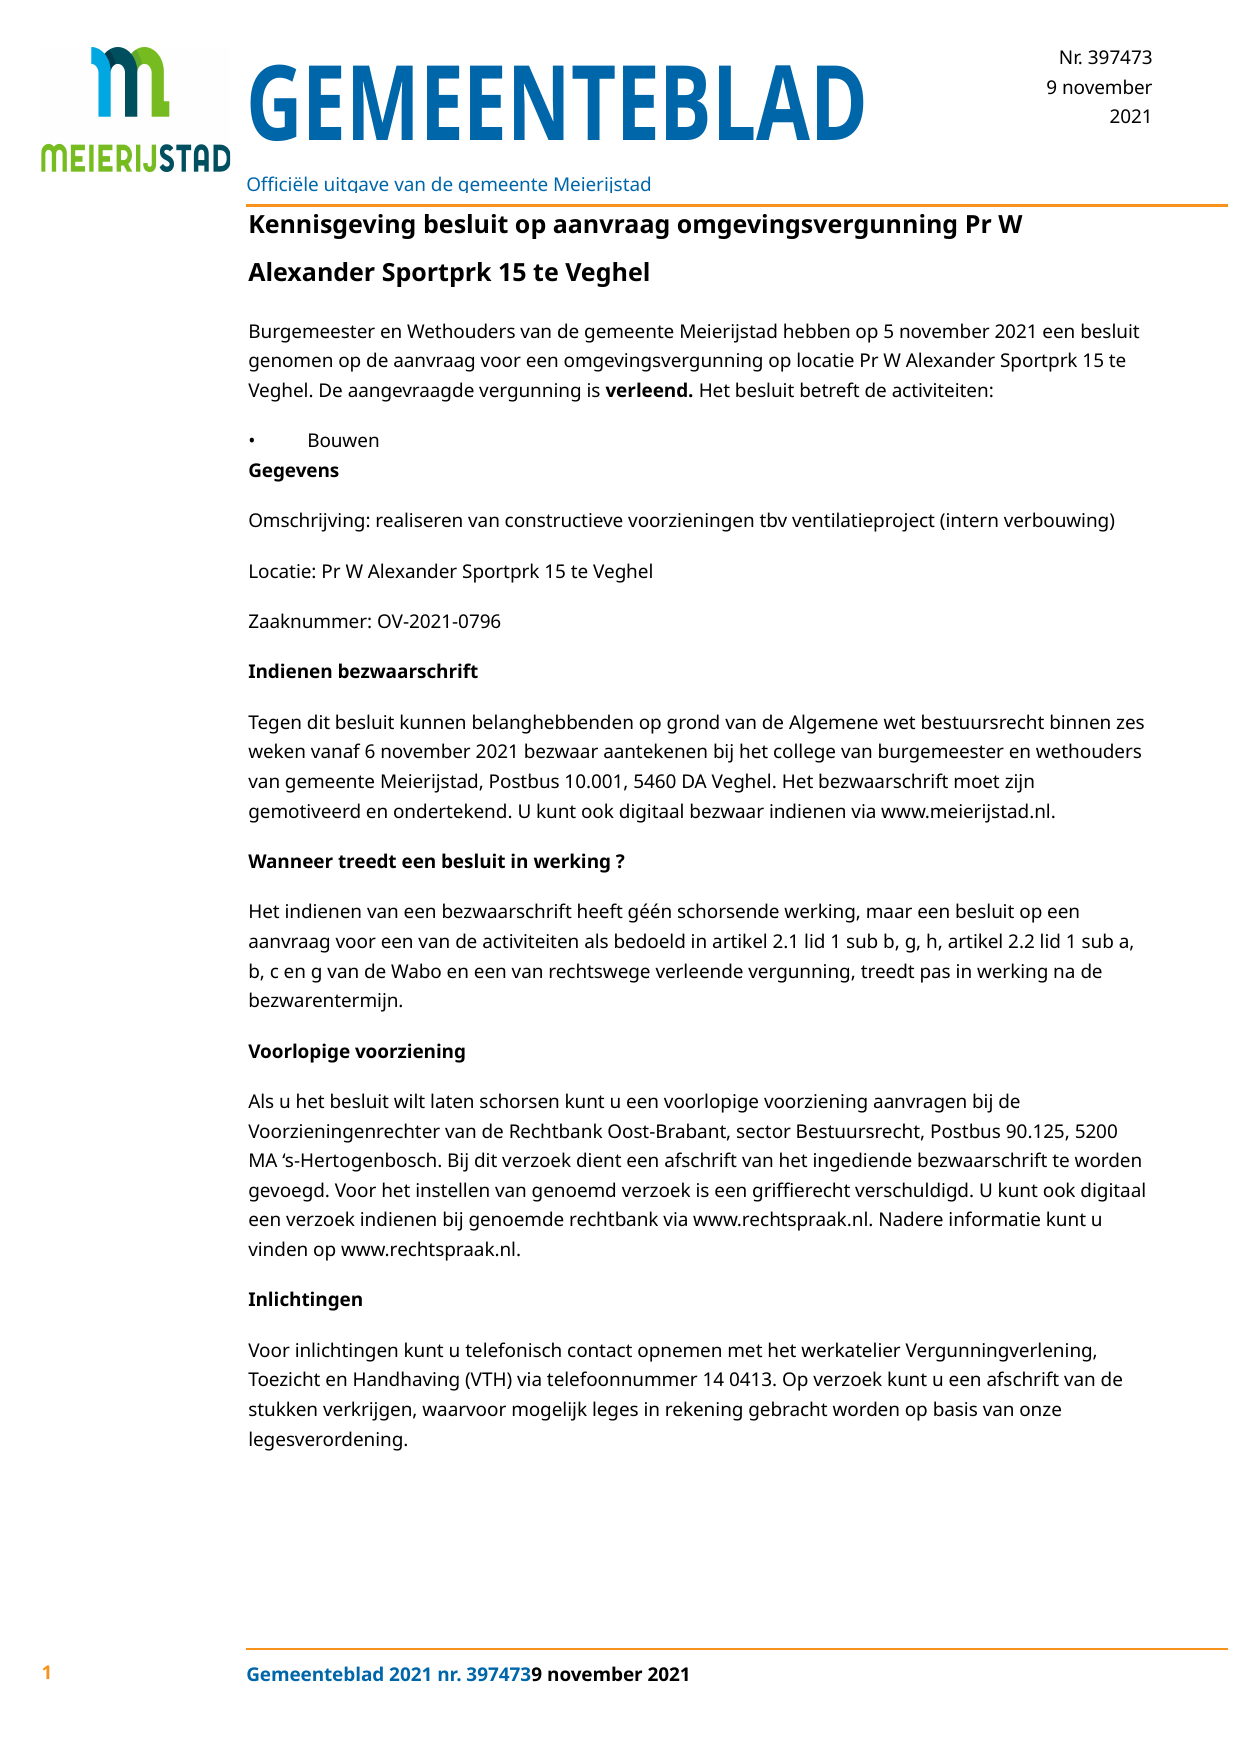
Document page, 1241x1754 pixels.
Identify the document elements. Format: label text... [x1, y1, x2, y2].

text Zaaknummer: OV-2021-0796 [248, 608, 1152, 634]
text Voor inlichtingen kunt u telefonisch contact opnemen met het werkatelier Vergunningverlening, Toezicht en Handhaving (VTH) via telefoonnummer 14 0413. Op verzoek kunt u een afschrift van de stukken verkrijgen, waarvoor mogelijk leges in rekening gebracht worden op basis van onze legesverordening. [248, 1337, 1152, 1452]
list Bouwen [248, 427, 1152, 453]
text Kennisgeving besluit op aanvraag omgevingsvergunning Pr W Alexander Sportprk 15 te Veghel [248, 207, 1152, 288]
text Locatie: Pr W Alexander Sportprk 15 te Veghel [248, 558, 1152, 584]
text Als u het besluit wilt laten schorsen kunt u een voorlopige voorziening aanvragen bij de Voorzieningenrechter van de Rechtbank Oost-Brabant, sector Bestuursrecht, Postbus 90.125, 5200 MA ‘s-Hertogenbosch. Bij dit verzoek dient een afschrift van het ingediende bezwaarschrift te worden gevoegd. Voor het instellen van genoemd verzoek is een griffierecht verschuldigd. U kunt ook digitaal een verzoek indienen bij genoemde rechtbank via www.rechtspraak.nl. Nadere informatie kunt u vinden op www.rechtspraak.nl. [248, 1088, 1152, 1262]
picture [41, 47, 231, 172]
text Wanneer treedt een besluit in werking ? [248, 848, 1152, 874]
text Het indienen van een bezwaarschrift heeft géén schorsende werking, maar een besluit op een aanvraag voor een van de activiteiten als bedoeld in artikel 2.1 lid 1 sub b, g, h, artikel 2.2 lid 1 sub a, b, c en g van de Wabo en een van rechtswege verleende vergunning, treedt pas in werking na de bezwarentermijn. [248, 899, 1152, 1013]
text Gegevens [248, 457, 1152, 483]
text Burgemeester en Wethouders van de gemeente Meierijstad hebben op 5 november 2021 een besluit genomen op de aanvraag voor een omgevingsvergunning op locatie Pr W Alexander Sportprk 15 te Veghel. De aangevraagde vergunning is verleend. Het besluit betreft de activiteiten: [248, 318, 1152, 403]
text Voorlopige voorziening [248, 1038, 1152, 1064]
text Inlichtingen [248, 1287, 1152, 1312]
text Tegen dit besluit kunnen belanghebbenden op grond van de Algemene wet bestuursrecht binnen zes weken vanaf 6 november 2021 bezwaar aantekenen bij het college van burgemeester en wethouders van gemeente Meierijstad, Postbus 10.001, 5460 DA Veghel. Het bezwaarschrift moet zijn gemotiveerd en ondertekend. U kunt ook digitaal bezwaar indienen via www.meierijstad.nl. [248, 709, 1152, 824]
text Omschrijving: realiseren van constructieve voorzieningen tbv ventilatieproject (intern verbouwing) [248, 507, 1152, 533]
text Indienen bezwaarschrift [248, 659, 1152, 684]
